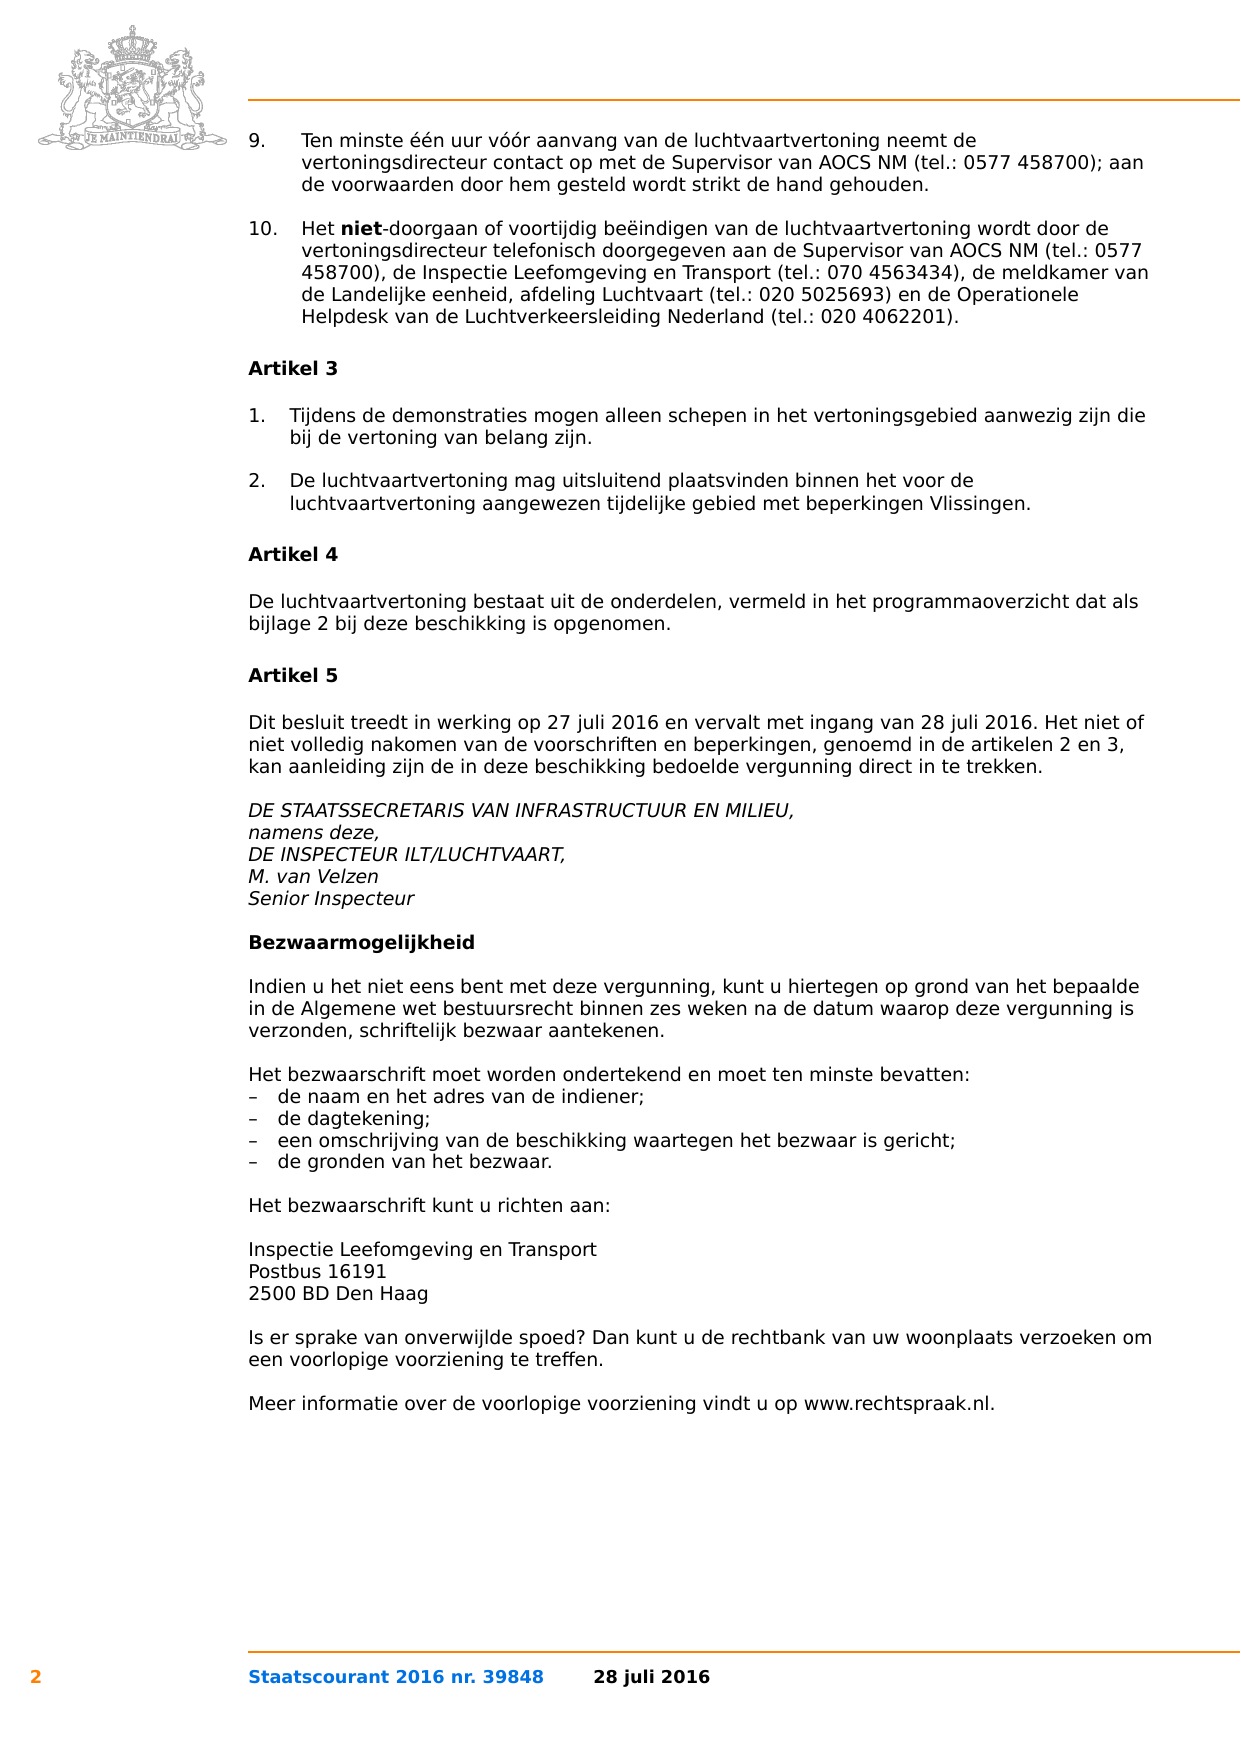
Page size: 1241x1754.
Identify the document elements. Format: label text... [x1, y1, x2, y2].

text Het bezwaarschrift kunt u richten aan: [248, 1195, 1163, 1217]
text 10. Het niet-doorgaan of voortijdig beëindigen van de luchtvaartvertoning wordt door de vertoningsdirecteur telefonisch doorgegeven aan de Supervisor van AOCS NM (tel.: 0577 458700), de Inspectie Leefomgeving en Transport (tel.: 070 4563434), de meldkamer van de Landelijke eenheid, afdeling Luchtvaart (tel.: 020 5025693) en de Operationele Helpdesk van de Luchtverkeersleiding Nederland (tel.: 020 4062201). [248, 218, 1163, 328]
text Meer informatie over de voorlopige voorziening vindt u op www.rechtspraak.nl. [248, 1393, 1163, 1415]
text De luchtvaartvertoning bestaat uit de onderdelen, vermeld in het programmaoverzicht dat als bijlage 2 bij deze beschikking is opgenomen. [248, 591, 1163, 635]
text Inspectie Leefomgeving en Transport [248, 1239, 1163, 1261]
text 2. De luchtvaartvertoning mag uitsluitend plaatsvinden binnen het voor de luchtvaartvertoning aangewezen tijdelijke gebied met beperkingen Vlissingen. [248, 470, 1163, 514]
text – de gronden van het bezwaar. [248, 1151, 1163, 1173]
subtitle Artikel 3 [248, 358, 1163, 379]
text 1. Tijdens de demonstraties mogen alleen schepen in het vertoningsgebied aanwezig zijn die bij de vertoning van belang zijn. [248, 404, 1163, 448]
text Is er sprake van onverwijlde spoed? Dan kunt u de rechtbank van uw woonplaats verzoeken om een voorlopige voorziening te treffen. [248, 1327, 1163, 1371]
subtitle Artikel 5 [248, 665, 1163, 687]
text Bezwaarmogelijkheid [248, 932, 1163, 954]
text 2500 BD Den Haag [248, 1283, 1163, 1305]
text – de dagtekening; [248, 1107, 1163, 1129]
picture [38, 25, 227, 150]
text – de naam en het adres van de indiener; [248, 1086, 1163, 1107]
text Indien u het niet eens bent met deze vergunning, kunt u hiertegen op grond van het bepaalde in de Algemene wet bestuursrecht binnen zes weken na de datum waarop deze vergunning is verzonden, schriftelijk bezwaar aantekenen. [248, 976, 1163, 1042]
text 9. Ten minste één uur vóór aanvang van de luchtvaartvertoning neemt de vertoningsdirecteur contact op met de Supervisor van AOCS NM (tel.: 0577 458700); aan de voorwaarden door hem gesteld wordt strikt de hand gehouden. [248, 130, 1163, 196]
text Het bezwaarschrift moet worden ondertekend en moet ten minste bevatten: [248, 1063, 1163, 1086]
text Postbus 16191 [248, 1261, 1163, 1283]
text – een omschrijving van de beschikking waartegen het bezwaar is gericht; [248, 1129, 1163, 1151]
text DE STAATSSECRETARIS VAN INFRASTRUCTUUR EN MILIEU, namens deze, DE INSPECTEUR ILT/LUCHTVAART, M. van Velzen Senior Inspecteur [248, 800, 1163, 910]
text Dit besluit treedt in werking op 27 juli 2016 en vervalt met ingang van 28 juli 2016. Het niet of niet volledig nakomen van de voorschriften en beperkingen, genoemd in de artikelen 2 en 3, kan aanleiding zijn de in deze beschikking bedoelde vergunning direct in te trekken. [248, 712, 1163, 778]
subtitle Artikel 4 [248, 544, 1163, 566]
